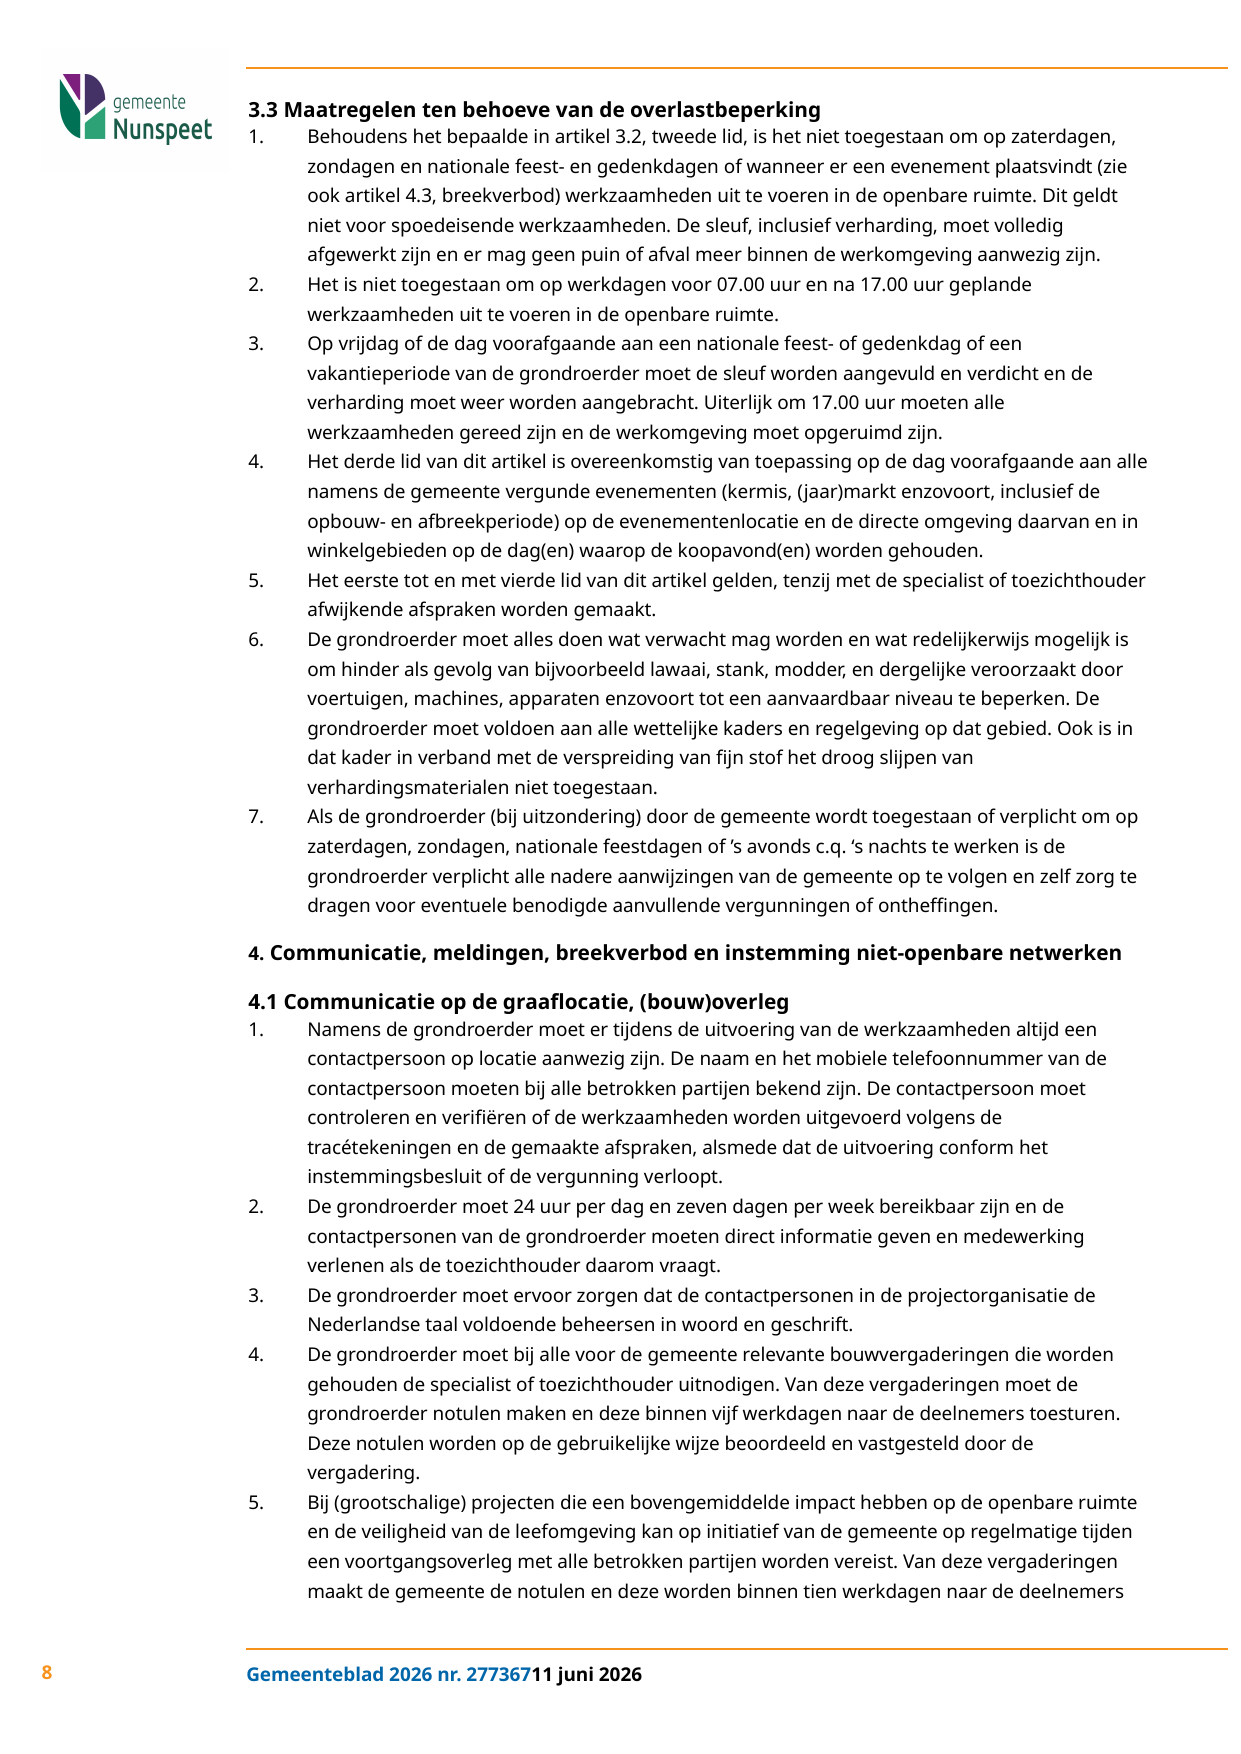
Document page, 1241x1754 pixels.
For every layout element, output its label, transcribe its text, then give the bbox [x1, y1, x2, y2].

list Het derde lid van dit artikel is overeenkomstig van toepassing op de dag voorafgaande aan alle namens de gemeente vergunde evenementen (kermis, (jaar)markt enzovoort, inclusief de opbouw- en afbreekperiode) op de evenementenlocatie en de directe omgeving daarvan en in winkelgebieden op de dag(en) waarop de koopavond(en) worden gehouden. [248, 449, 1152, 563]
picture [41, 47, 231, 172]
list De grondroerder moet alles doen wat verwacht mag worden en wat redelijkerwijs mogelijk is om hinder als gevolg van bijvoorbeeld lawaai, stank, modder, en dergelijke veroorzaakt door voertuigen, machines, apparaten enzovoort tot een aanvaardbaar niveau te beperken. De grondroerder moet voldoen aan alle wettelijke kaders en regelgeving op dat gebied. Ook is in dat kader in verband met de verspreiding van fijn stof het droog slijpen van verhardingsmaterialen niet toegestaan. [248, 626, 1152, 800]
list Het eerste tot en met vierde lid van dit artikel gelden, tenzij met de specialist of toezichthouder afwijkende afspraken worden gemaakt. [248, 567, 1152, 622]
text 3.3 Maatregelen ten behoeve van de overlastbeperking [248, 95, 1152, 123]
list Het is niet toegestaan om op werkdagen voor 07.00 uur en na 17.00 uur geplande werkzaamheden uit te voeren in de openbare ruimte. [248, 271, 1152, 326]
list De grondroerder moet 24 uur per dag en zeven dagen per week bereikbaar zijn en de contactpersonen van de grondroerder moeten direct informatie geven en medewerking verlenen als de toezichthouder daarom vraagt. [248, 1193, 1152, 1278]
text 4. Communicatie, meldingen, breekverbod en instemming niet-openbare netwerken [248, 938, 1152, 966]
list Bij (grootschalige) projecten die een bovengemiddelde impact hebben op de openbare ruimte en de veiligheid van de leefomgeving kan op initiatief van de gemeente op regelmatige tijden een voortgangsoverleg met alle betrokken partijen worden vereist. Van deze vergaderingen maakt de gemeente de notulen en deze worden binnen tien werkdagen naar de deelnemers [248, 1489, 1152, 1603]
list Op vrijdag of de dag voorafgaande aan een nationale feest- of gedenkdag of een vakantieperiode van de grondroerder moet de sleuf worden aangevuld en verdicht en de verharding moet weer worden aangebracht. Uiterlijk om 17.00 uur moeten alle werkzaamheden gereed zijn en de werkomgeving moet opgeruimd zijn. [248, 330, 1152, 445]
list De grondroerder moet ervoor zorgen dat de contactpersonen in de projectorganisatie de Nederlandse taal voldoende beheersen in woord en geschrift. [248, 1282, 1152, 1337]
text 4.1 Communicatie op de graaflocatie, (bouw)overleg [248, 987, 1152, 1016]
list Als de grondroerder (bij uitzondering) door de gemeente wordt toegestaan of verplicht om op zaterdagen, zondagen, nationale feestdagen of ’s avonds c.q. ‘s nachts te werken is de grondroerder verplicht alle nadere aanwijzingen van de gemeente op te volgen en zelf zorg te dragen voor eventuele benodigde aanvullende vergunningen of ontheffingen. [248, 804, 1152, 918]
list Behoudens het bepaalde in artikel 3.2, tweede lid, is het niet toegestaan om op zaterdagen, zondagen en nationale feest- en gedenkdagen of wanneer er een evenement plaatsvindt (zie ook artikel 4.3, breekverbod) werkzaamheden uit te voeren in de openbare ruimte. Dit geldt niet voor spoedeisende werkzaamheden. De sleuf, inclusief verharding, moet volledig afgewerkt zijn en er mag geen puin of afval meer binnen de werkomgeving aanwezig zijn. [248, 123, 1152, 267]
list De grondroerder moet bij alle voor de gemeente relevante bouwvergaderingen die worden gehouden de specialist of toezichthouder uitnodigen. Van deze vergaderingen moet de grondroerder notulen maken en deze binnen vijf werkdagen naar de deelnemers toesturen. Deze notulen worden op de gebruikelijke wijze beoordeeld en vastgesteld door de vergadering. [248, 1341, 1152, 1485]
list Namens de grondroerder moet er tijdens de uitvoering van de werkzaamheden altijd een contactpersoon op locatie aanwezig zijn. De naam en het mobiele telefoonnummer van de contactpersoon moeten bij alle betrokken partijen bekend zijn. De contactpersoon moet controleren en verifiëren of de werkzaamheden worden uitgevoerd volgens de tracétekeningen en de gemaakte afspraken, alsmede dat de uitvoering conform het instemmingsbesluit of de vergunning verloopt. [248, 1016, 1152, 1189]
